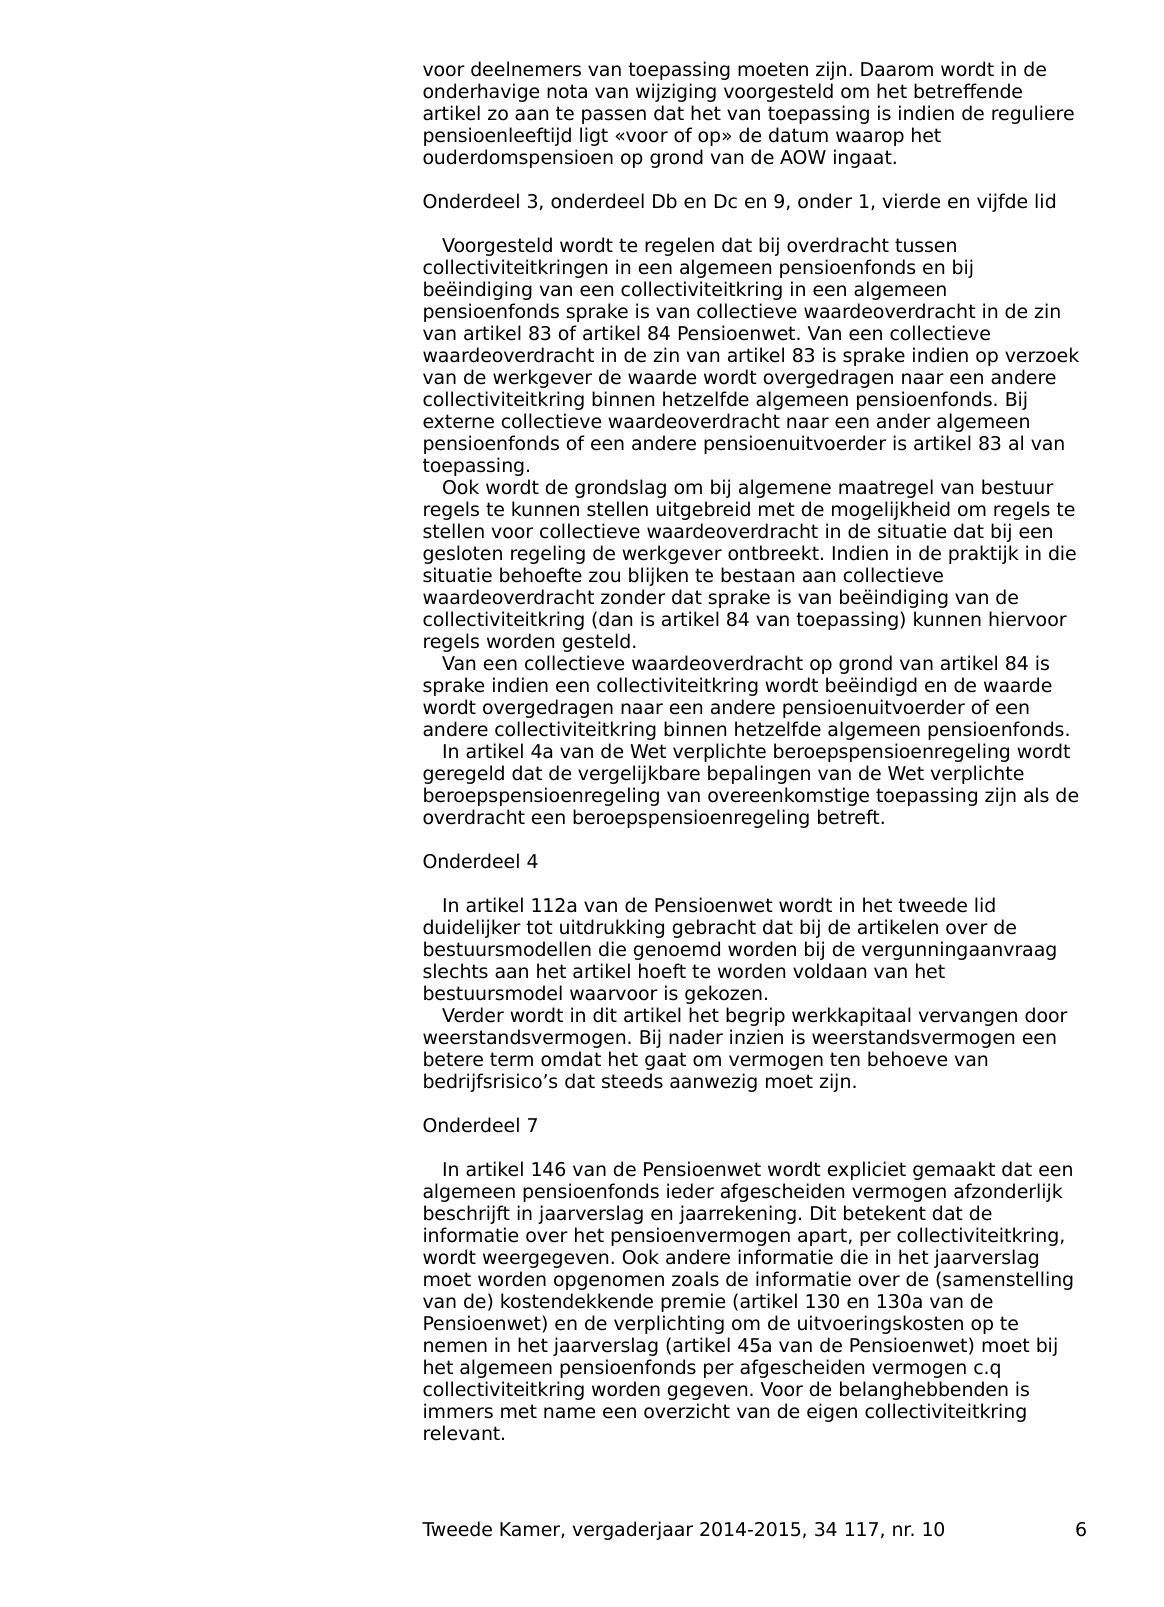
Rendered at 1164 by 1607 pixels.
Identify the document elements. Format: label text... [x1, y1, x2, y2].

text In artikel 4a van de Wet verplichte beroepspensioenregeling wordt geregeld dat de vergelijkbare bepalingen van de Wet verplichte beroepspensioenregeling van overeenkomstige toepassing zijn als de overdracht een beroepspensioenregeling betreft. [422, 741, 1087, 829]
subtitle Onderdeel 3, onderdeel Db en Dc en 9, onder 1, vierde en vijfde lid [422, 191, 1087, 213]
text voor deelnemers van toepassing moeten zijn. Daarom wordt in de onderhavige nota van wijziging voorgesteld om het betreffende artikel zo aan te passen dat het van toepassing is indien de reguliere pensioenleeftijd ligt «voor of op» de datum waarop het ouderdomspensioen op grond van de AOW ingaat. [422, 59, 1087, 169]
text Van een collectieve waardeoverdracht op grond van artikel 84 is sprake indien een collectiviteitkring wordt beëindigd en de waarde wordt overgedragen naar een andere pensioenuitvoerder of een andere collectiviteitkring binnen hetzelfde algemeen pensioenfonds. [422, 653, 1087, 741]
text Verder wordt in dit artikel het begrip werkkapitaal vervangen door weerstandsvermogen. Bij nader inzien is weerstandsvermogen een betere term omdat het gaat om vermogen ten behoeve van bedrijfsrisico’s dat steeds aanwezig moet zijn. [422, 1005, 1087, 1093]
subtitle Onderdeel 7 [422, 1115, 1087, 1137]
subtitle Onderdeel 4 [422, 851, 1087, 873]
text Ook wordt de grondslag om bij algemene maatregel van bestuur regels te kunnen stellen uitgebreid met de mogelijkheid om regels te stellen voor collectieve waardeoverdracht in de situatie dat bij een gesloten regeling de werkgever ontbreekt. Indien in de praktijk in die situatie behoefte zou blijken te bestaan aan collectieve waardeoverdracht zonder dat sprake is van beëindiging van de collectiviteitkring (dan is artikel 84 van toepassing) kunnen hiervoor regels worden gesteld. [422, 477, 1087, 653]
text Voorgesteld wordt te regelen dat bij overdracht tussen collectiviteitkringen in een algemeen pensioenfonds en bij beëindiging van een collectiviteitkring in een algemeen pensioenfonds sprake is van collectieve waardeoverdracht in de zin van artikel 83 of artikel 84 Pensioenwet. Van een collectieve waardeoverdracht in de zin van artikel 83 is sprake indien op verzoek van de werkgever de waarde wordt overgedragen naar een andere collectiviteitkring binnen hetzelfde algemeen pensioenfonds. Bij externe collectieve waardeoverdracht naar een ander algemeen pensioenfonds of een andere pensioenuitvoerder is artikel 83 al van toepassing. [422, 235, 1087, 477]
text In artikel 146 van de Pensioenwet wordt expliciet gemaakt dat een algemeen pensioenfonds ieder afgescheiden vermogen afzonderlijk beschrijft in jaarverslag en jaarrekening. Dit betekent dat de informatie over het pensioenvermogen apart, per collectiviteitkring, wordt weergegeven. Ook andere informatie die in het jaarverslag moet worden opgenomen zoals de informatie over de (samenstelling van de) kostendekkende premie (artikel 130 en 130a van de Pensioenwet) en de verplichting om de uitvoeringskosten op te nemen in het jaarverslag (artikel 45a van de Pensioenwet) moet bij het algemeen pensioenfonds per afgescheiden vermogen c.q collectiviteitkring worden gegeven. Voor de belanghebbenden is immers met name een overzicht van de eigen collectiviteitkring relevant. [422, 1159, 1087, 1445]
text In artikel 112a van de Pensioenwet wordt in het tweede lid duidelijker tot uitdrukking gebracht dat bij de artikelen over de bestuursmodellen die genoemd worden bij de vergunningaanvraag slechts aan het artikel hoeft te worden voldaan van het bestuursmodel waarvoor is gekozen. [422, 895, 1087, 1005]
